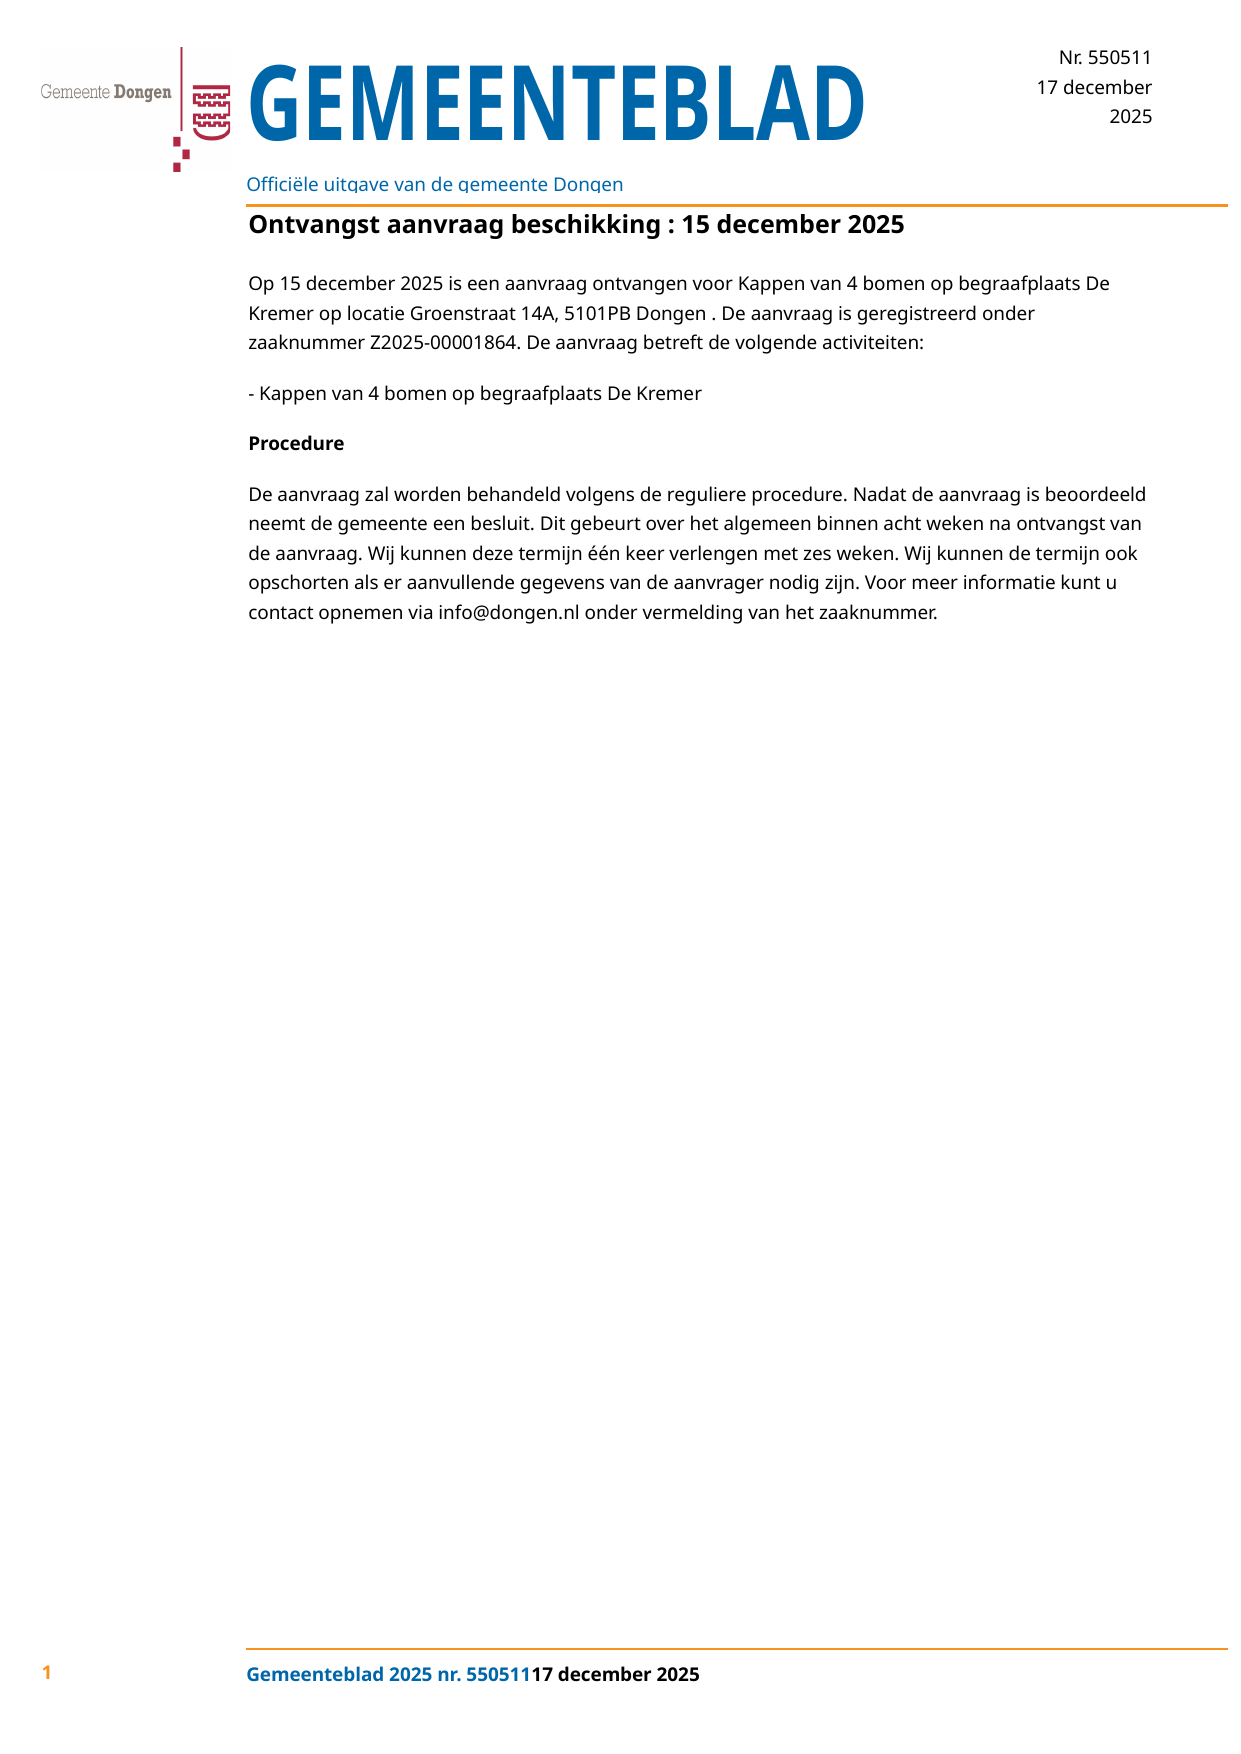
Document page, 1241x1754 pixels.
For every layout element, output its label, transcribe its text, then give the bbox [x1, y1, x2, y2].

text - Kappen van 4 bomen op begraafplaats De Kremer [248, 380, 1152, 406]
text Ontvangst aanvraag beschikking : 15 december 2025 [248, 207, 1152, 241]
picture [41, 47, 231, 172]
text Procedure [248, 430, 1152, 456]
text Op 15 december 2025 is een aanvraag ontvangen voor Kappen van 4 bomen op begraafplaats De Kremer op locatie Groenstraat 14A, 5101PB Dongen . De aanvraag is geregistreerd onder zaaknummer Z2025-00001864. De aanvraag betreft de volgende activiteiten: [248, 270, 1152, 355]
text De aanvraag zal worden behandeld volgens de reguliere procedure. Nadat de aanvraag is beoordeeld neemt de gemeente een besluit. Dit gebeurt over het algemeen binnen acht weken na ontvangst van de aanvraag. Wij kunnen deze termijn één keer verlengen met zes weken. Wij kunnen de termijn ook opschorten als er aanvullende gegevens van de aanvrager nodig zijn. Voor meer informatie kunt u contact opnemen via info@dongen.nl onder vermelding van het zaaknummer. [248, 481, 1152, 625]
